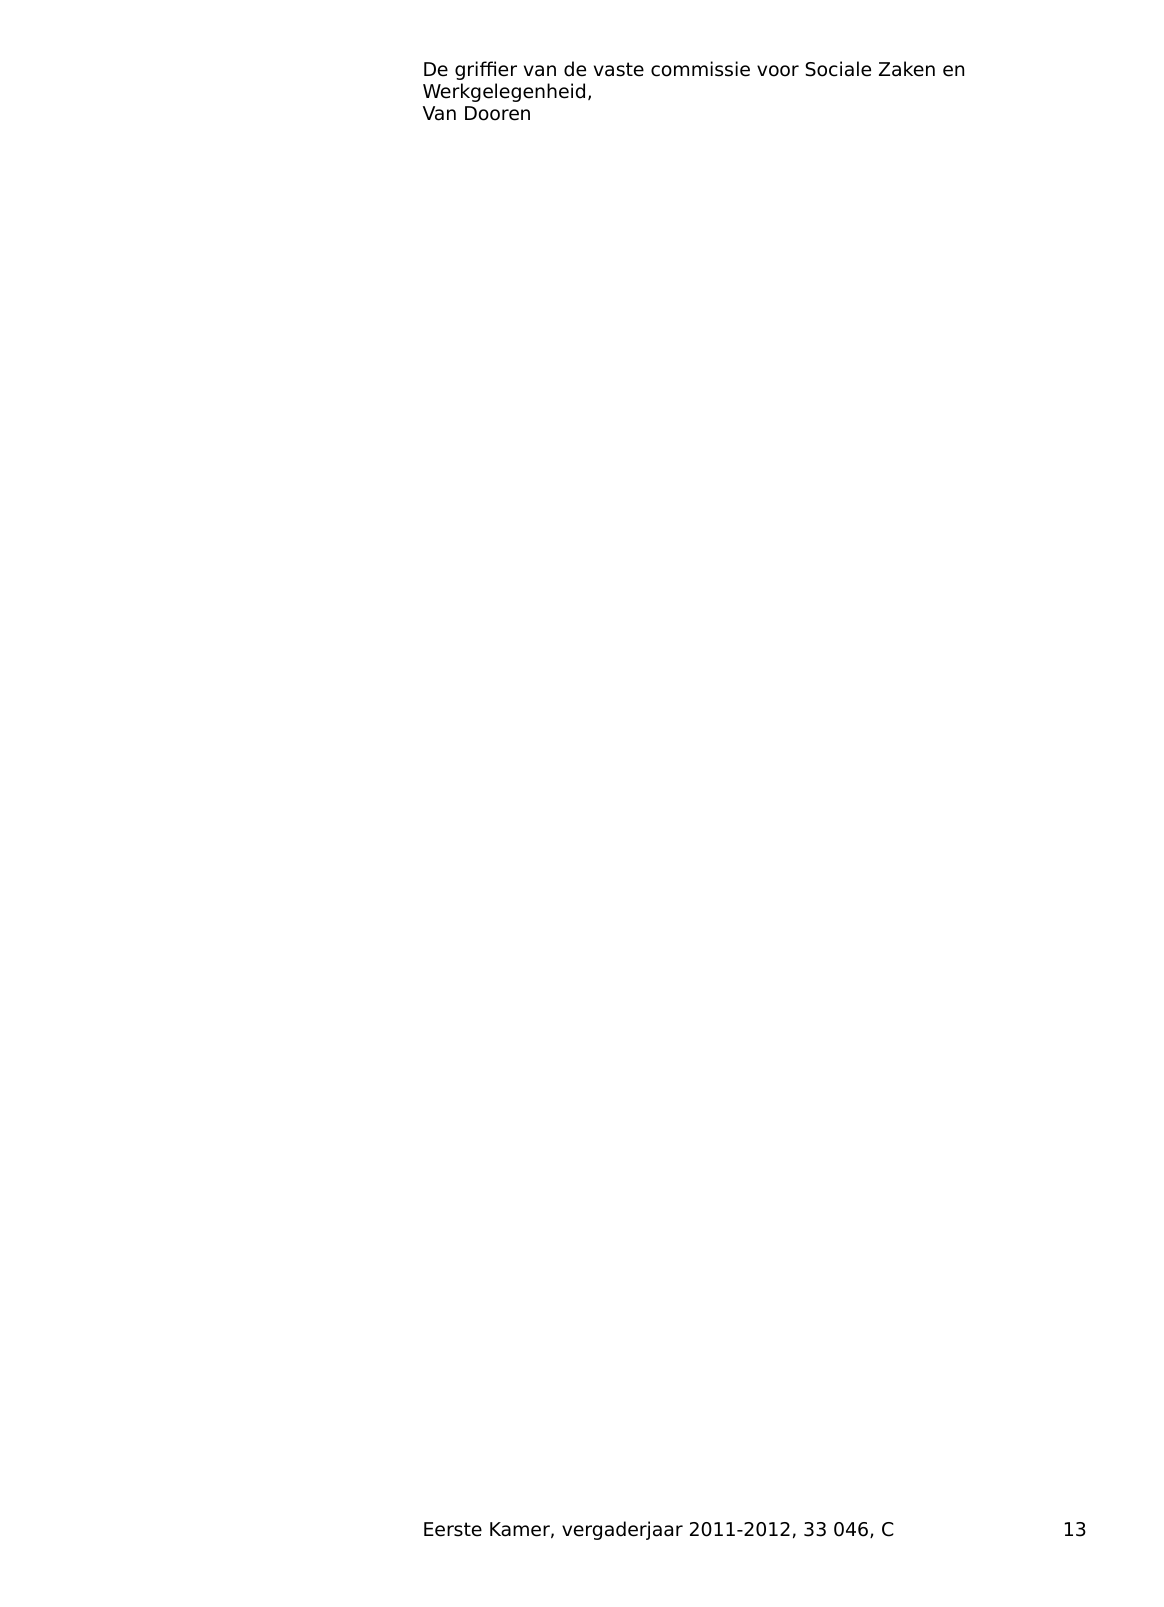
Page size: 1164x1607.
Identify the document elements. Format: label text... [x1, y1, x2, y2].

text De griffier van de vaste commissie voor Sociale Zaken en Werkgelegenheid, Van Dooren [422, 59, 1087, 125]
